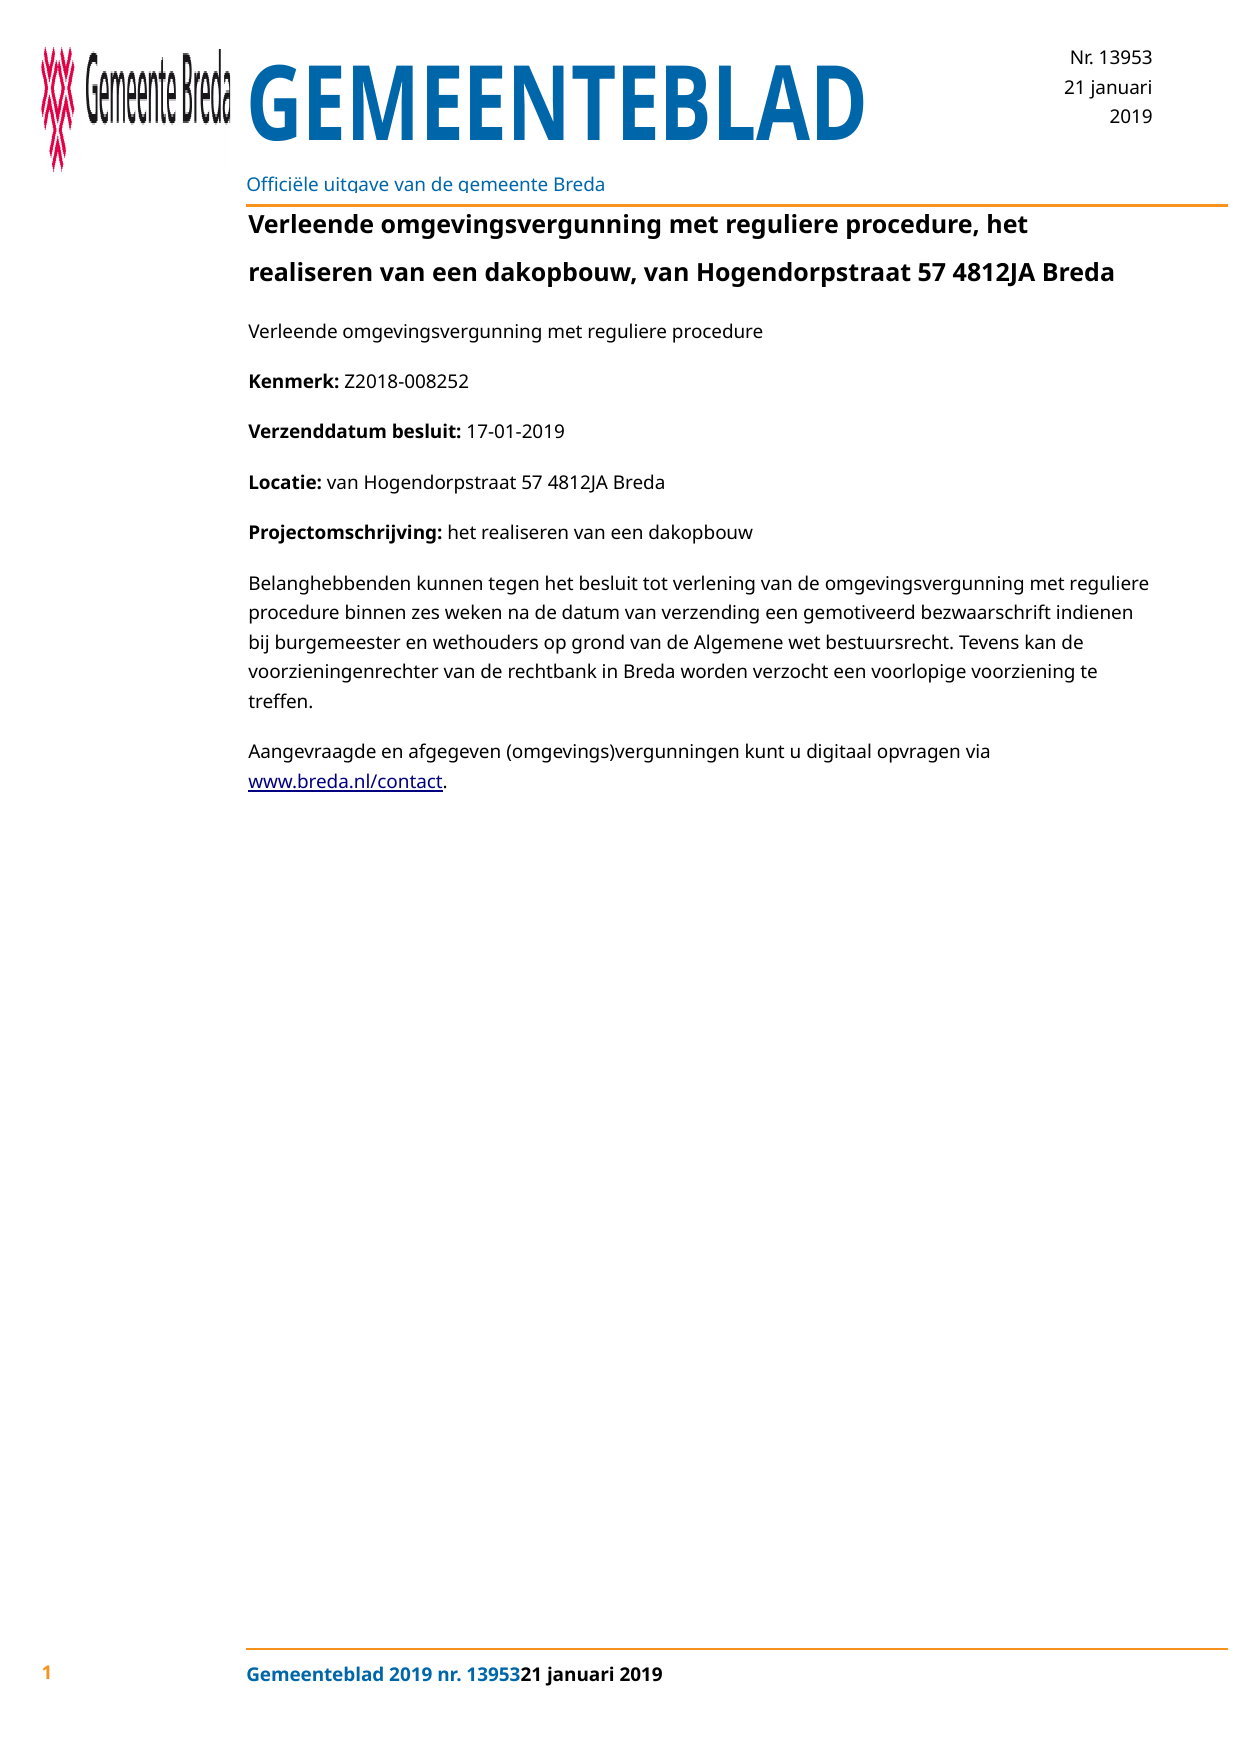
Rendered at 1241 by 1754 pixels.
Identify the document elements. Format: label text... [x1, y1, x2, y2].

picture [41, 47, 231, 172]
text Locatie: van Hogendorpstraat 57 4812JA Breda [248, 469, 1152, 495]
text Belanghebbenden kunnen tegen het besluit tot verlening van de omgevingsvergunning met reguliere procedure binnen zes weken na de datum van verzending een gemotiveerd bezwaarschrift indienen bij burgemeester en wethouders op grond van de Algemene wet bestuursrecht. Tevens kan de voorzieningenrechter van de rechtbank in Breda worden verzocht een voorlopige voorziening te treffen. [248, 570, 1152, 714]
text Aangevraagde en afgegeven (omgevings)vergunningen kunt u digitaal opvragen via www.breda.nl/contact. [248, 739, 1152, 794]
text Verzenddatum besluit: 17-01-2019 [248, 419, 1152, 444]
text Verleende omgevingsvergunning met reguliere procedure, het realiseren van een dakopbouw, van Hogendorpstraat 57 4812JA Breda [248, 207, 1152, 288]
text Projectomschrijving: het realiseren van een dakopbouw [248, 519, 1152, 545]
text Verleende omgevingsvergunning met reguliere procedure [248, 318, 1152, 344]
text Kenmerk: Z2018-008252 [248, 368, 1152, 394]
